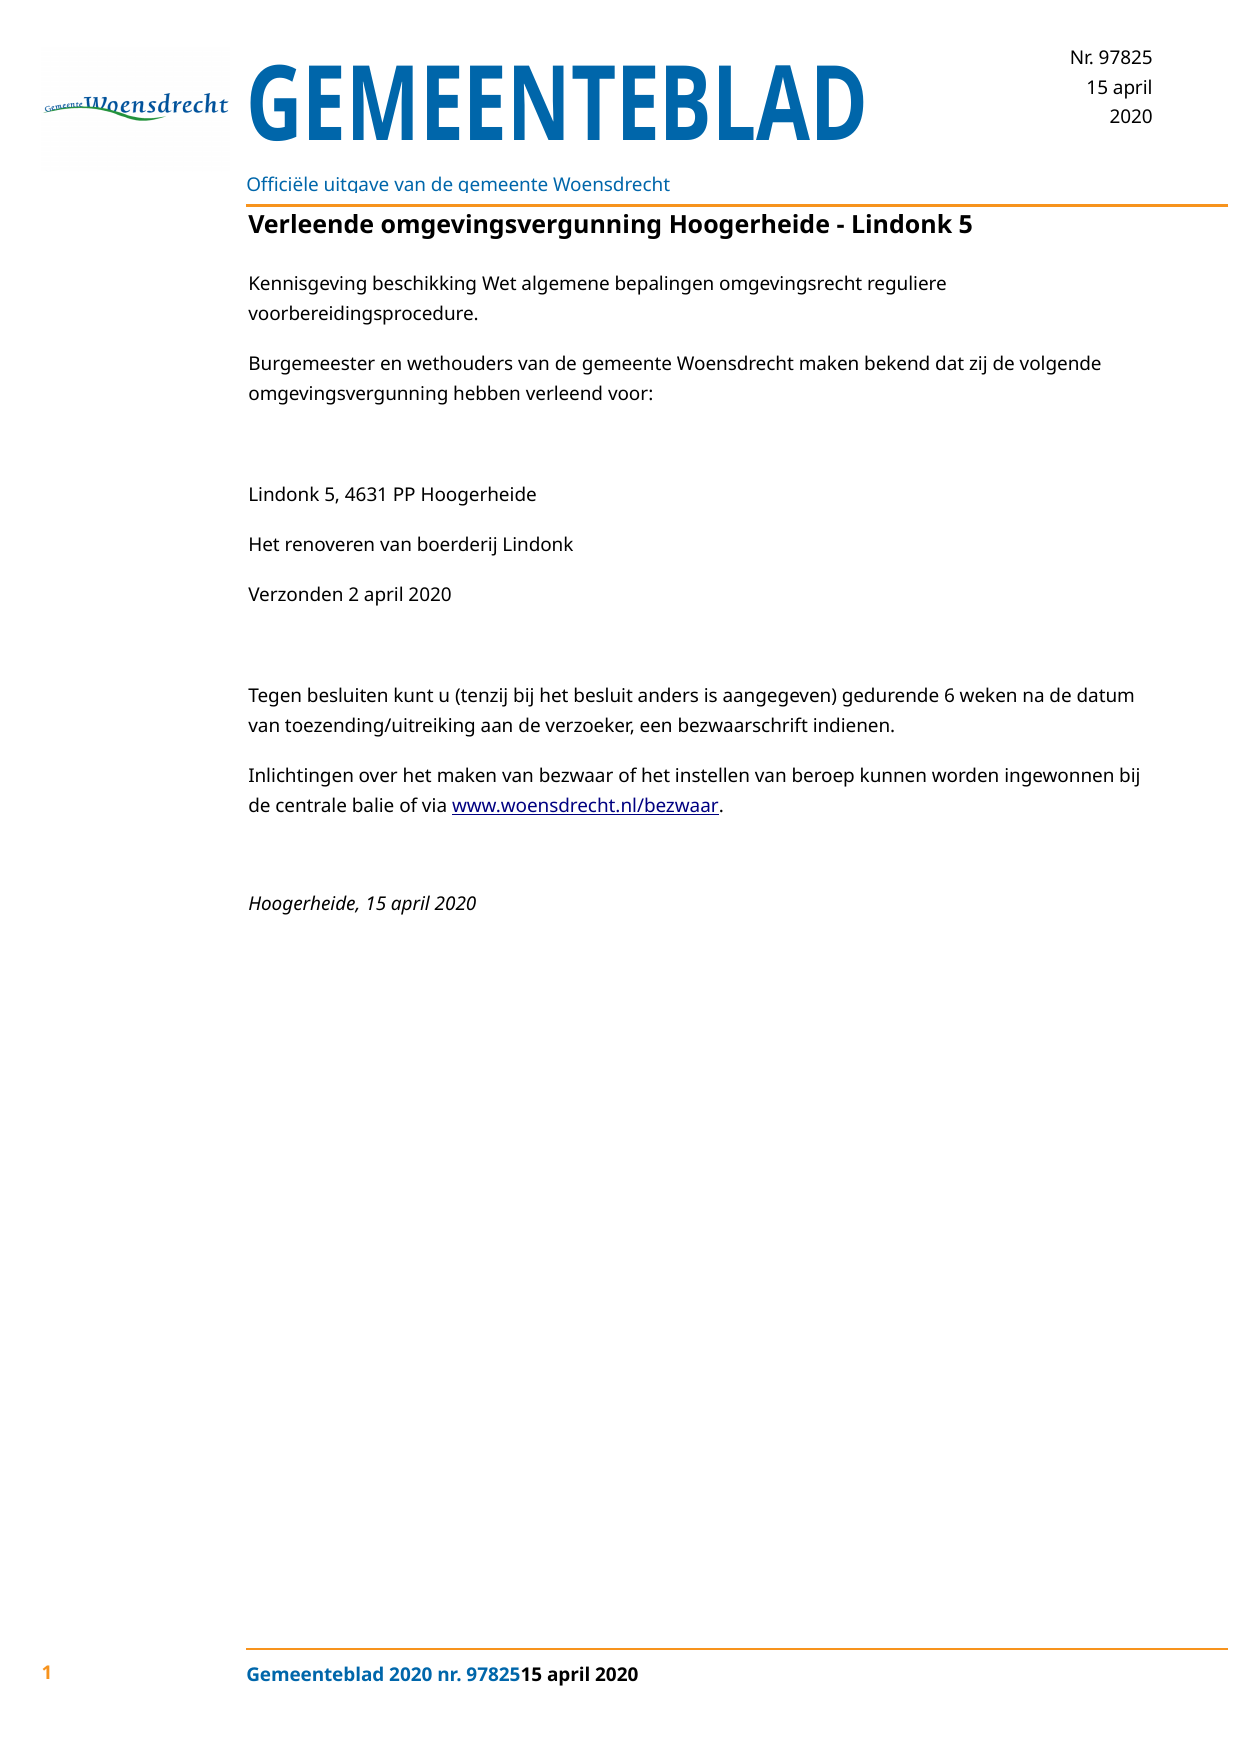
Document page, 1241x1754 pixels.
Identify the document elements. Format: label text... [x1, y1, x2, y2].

text Het renoveren van boerderij Lindonk [248, 531, 1152, 557]
text Tegen besluiten kunt u (tenzij bij het besluit anders is aangegeven) gedurende 6 weken na de datum van toezending/uitreiking aan de verzoeker, een bezwaarschrift indienen. [248, 682, 1152, 738]
text Lindonk 5, 4631 PP Hoogerheide [248, 481, 1152, 506]
text Inlichtingen over het maken van bezwaar of het instellen van beroep kunnen worden ingewonnen bij de centrale balie of via www.woensdrecht.nl/bezwaar. [248, 762, 1152, 818]
text Burgemeester en wethouders van de gemeente Woensdrecht maken bekend dat zij de volgende omgevingsvergunning hebben verleend voor: [248, 350, 1152, 406]
text Kennisgeving beschikking Wet algemene bepalingen omgevingsrecht reguliere voorbereidingsprocedure. [248, 270, 1152, 326]
picture [41, 47, 231, 172]
text Verzonden 2 april 2020 [248, 582, 1152, 607]
text Verleende omgevingsvergunning Hoogerheide - Lindonk 5 [248, 207, 1152, 241]
text Hoogerheide, 15 april 2020 [248, 890, 1152, 916]
